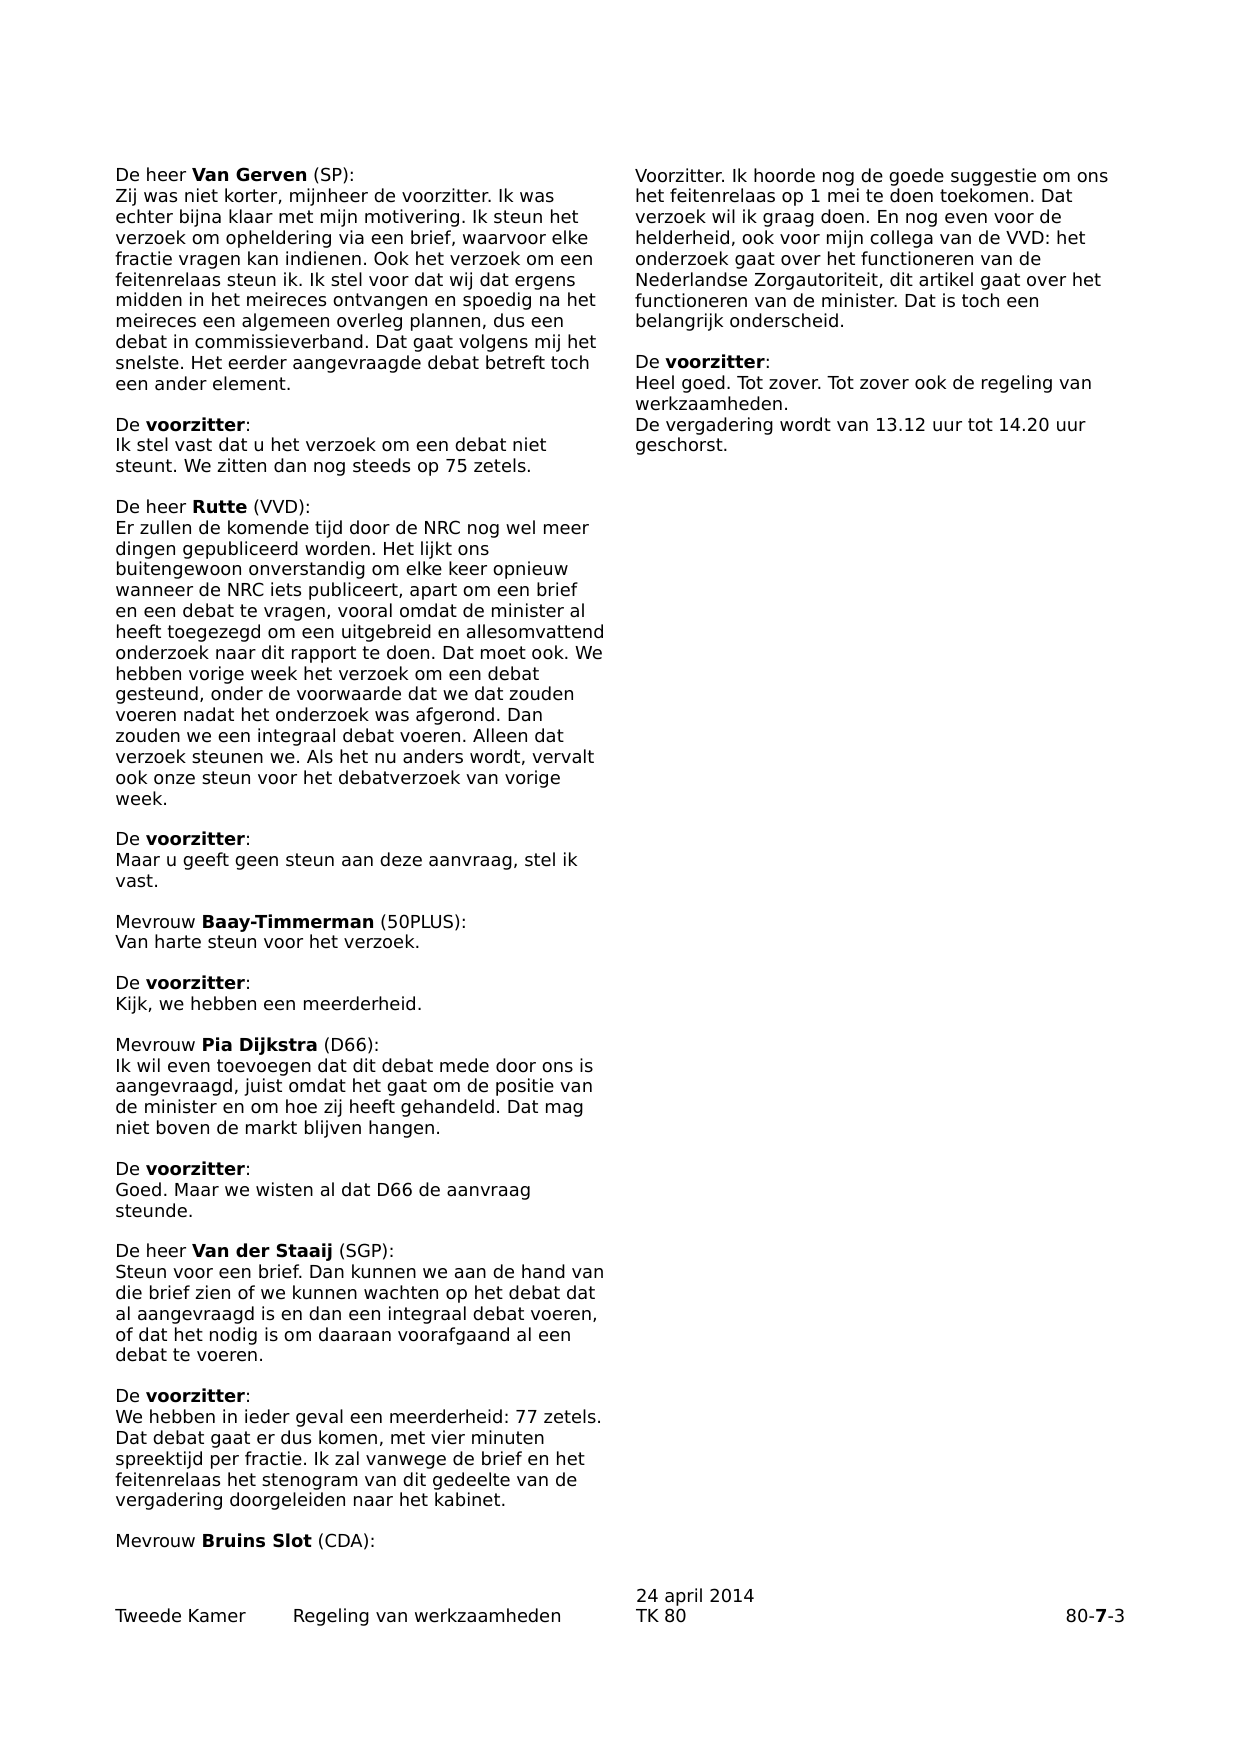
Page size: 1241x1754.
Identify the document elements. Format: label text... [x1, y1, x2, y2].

text Er zullen de komende tijd door de NRC nog wel meer dingen gepubliceerd worden. Het lijkt ons buitengewoon onverstandig om elke keer opnieuw wanneer de NRC iets publiceert, apart om een brief en een debat te vragen, vooral omdat de minister al heeft toegezegd om een uitgebreid en allesomvattend onderzoek naar dit rapport te doen. Dat moet ook. We hebben vorige week het verzoek om een debat gesteund, onder de voorwaarde dat we dat zouden voeren nadat het onderzoek was afgerond. Dan zouden we een integraal debat voeren. Alleen dat verzoek steunen we. Als het nu anders wordt, vervalt ook onze steun voor het debatverzoek van vorige week. [115, 517, 605, 809]
text Mevrouw Bruins Slot (CDA): [115, 1531, 605, 1552]
text Maar u geeft geen steun aan deze aanvraag, stel ik vast. [115, 850, 605, 892]
text We hebben in ieder geval een meerderheid: 77 zetels. Dat debat gaat er dus komen, met vier minuten spreektijd per fractie. Ik zal vanwege de brief en het feitenrelaas het stenogram van dit gedeelte van de vergadering doorgeleiden naar het kabinet. [115, 1407, 605, 1511]
text De vergadering wordt van 13.12 uur tot 14.20 uur geschorst. [635, 414, 1125, 456]
text Ik wil even toevoegen dat dit debat mede door ons is aangevraagd, juist omdat het gaat om de positie van de minister en om hoe zij heeft gehandeld. Dat mag niet boven de markt blijven hangen. [115, 1055, 605, 1139]
text De voorzitter: [115, 973, 605, 994]
text De voorzitter: [115, 414, 605, 435]
text Voorzitter. Ik hoorde nog de goede suggestie om ons het feitenrelaas op 1 mei te doen toekomen. Dat verzoek wil ik graag doen. En nog even voor de helderheid, ook voor mijn collega van de VVD: het onderzoek gaat over het functioneren van de Nederlandse Zorgautoriteit, dit artikel gaat over het functioneren van de minister. Dat is toch een belangrijk onderscheid. [635, 165, 1125, 332]
text De voorzitter: [635, 352, 1125, 373]
text Mevrouw Baay-Timmerman (50PLUS): [115, 912, 605, 932]
text De voorzitter: [115, 829, 605, 850]
text De heer Van Gerven (SP): [115, 165, 605, 186]
text Steun voor een brief. Dan kunnen we aan de hand van die brief zien of we kunnen wachten op het debat dat al aangevraagd is en dan een integraal debat voeren, of dat het nodig is om daaraan voorafgaand al een debat te voeren. [115, 1262, 605, 1366]
text De heer Van der Staaij (SGP): [115, 1241, 605, 1262]
text Van harte steun voor het verzoek. [115, 932, 605, 953]
text De voorzitter: [115, 1386, 605, 1407]
text Kijk, we hebben een meerderheid. [115, 994, 605, 1015]
text Zij was niet korter, mijnheer de voorzitter. Ik was echter bijna klaar met mijn motivering. Ik steun het verzoek om opheldering via een brief, waarvoor elke fractie vragen kan indienen. Ook het verzoek om een feitenrelaas steun ik. Ik stel voor dat wij dat ergens midden in het meireces ontvangen en spoedig na het meireces een algemeen overleg plannen, dus een debat in commissieverband. Dat gaat volgens mij het snelste. Het eerder aangevraagde debat betreft toch een ander element. [115, 186, 605, 394]
text De heer Rutte (VVD): [115, 497, 605, 517]
text De voorzitter: [115, 1159, 605, 1179]
text Heel goed. Tot zover. Tot zover ook de regeling van werkzaamheden. [635, 373, 1125, 414]
text Goed. Maar we wisten al dat D66 de aanvraag steunde. [115, 1179, 605, 1221]
text Ik stel vast dat u het verzoek om een debat niet steunt. We zitten dan nog steeds op 75 zetels. [115, 435, 605, 477]
text Mevrouw Pia Dijkstra (D66): [115, 1035, 605, 1055]
